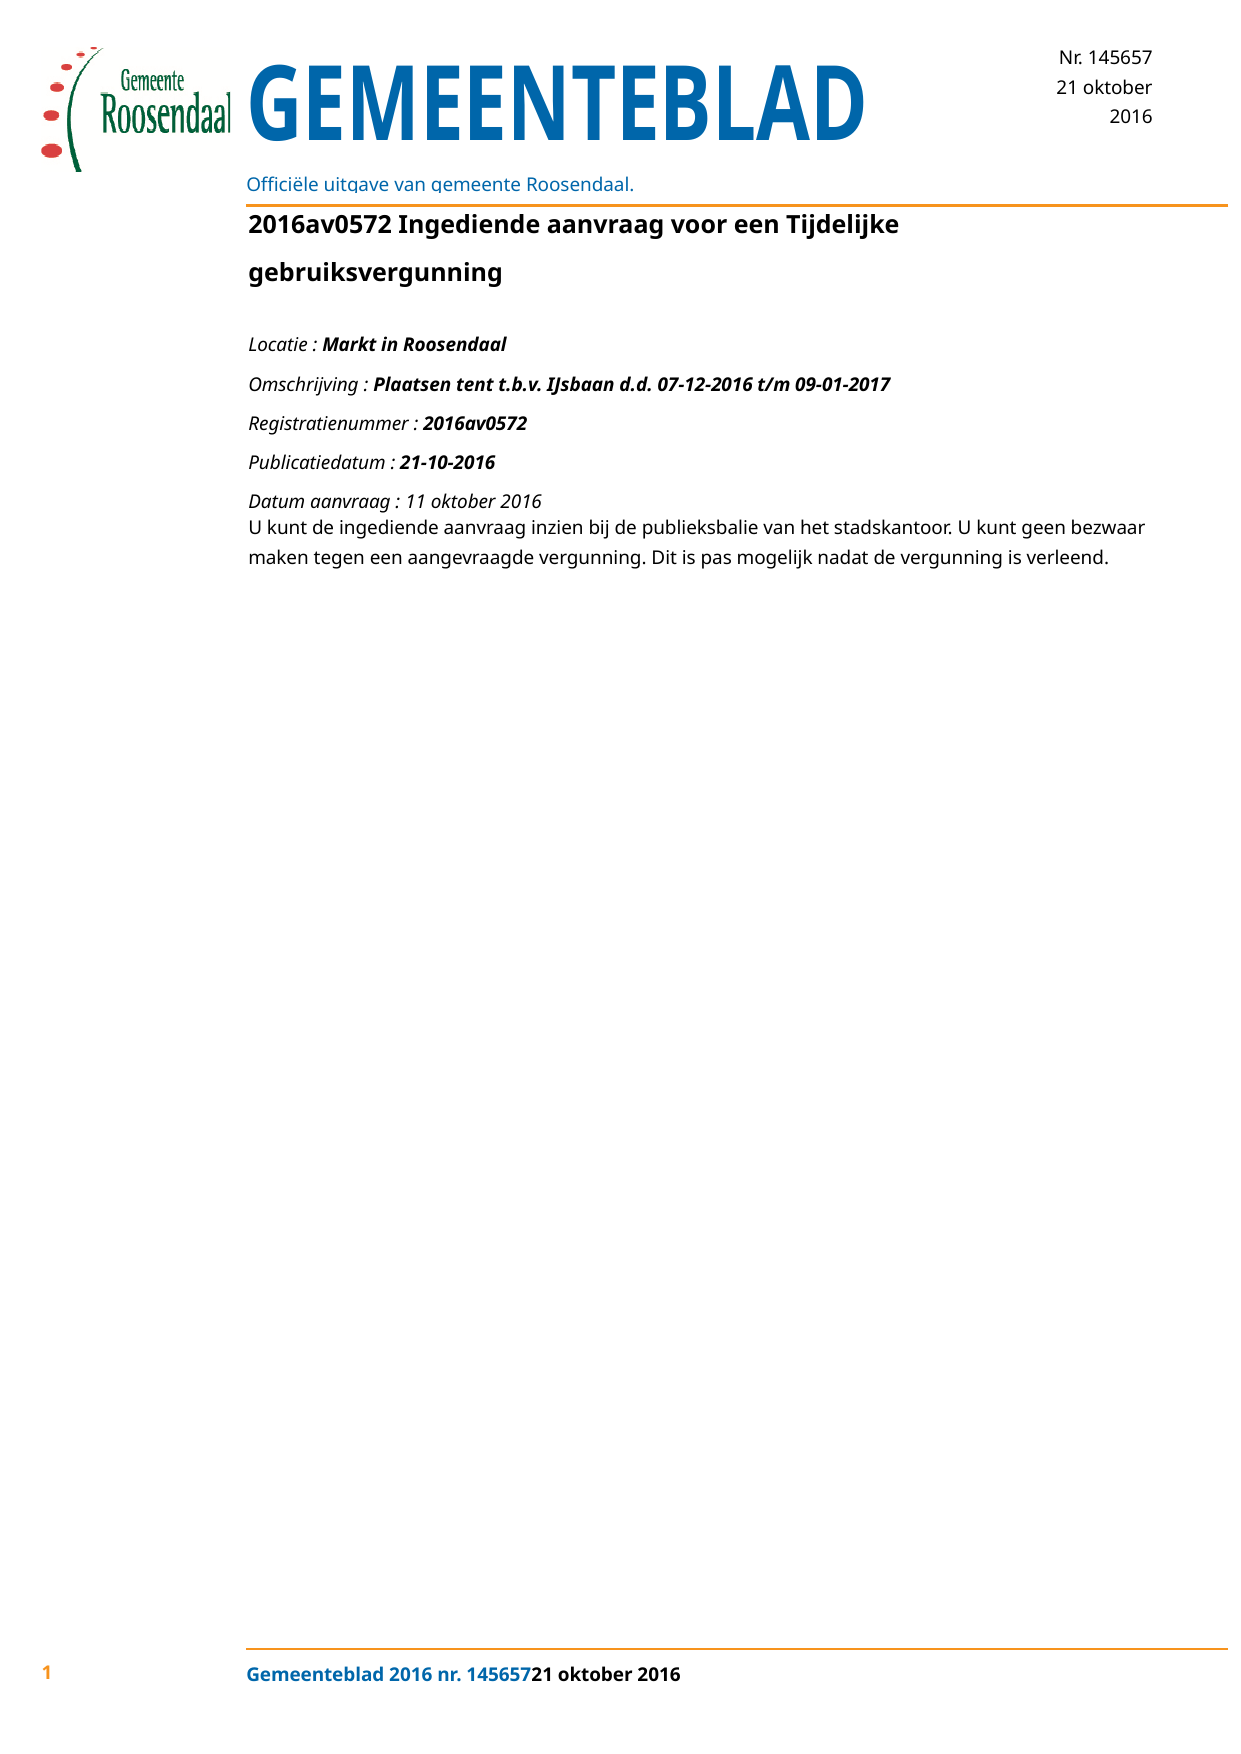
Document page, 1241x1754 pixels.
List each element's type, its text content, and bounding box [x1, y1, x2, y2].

text U kunt de ingediende aanvraag inzien bij de publieksbalie van het stadskantoor. U kunt geen bezwaar maken tegen een aangevraagde vergunning. Dit is pas mogelijk nadat de vergunning is verleend. [248, 514, 1152, 569]
picture [41, 47, 231, 172]
text Omschrijving : Plaatsen tent t.b.v. IJsbaan d.d. 07-12-2016 t/m 09-01-2017 [248, 371, 1152, 396]
text Registratienummer : 2016av0572 [248, 410, 1152, 436]
text Locatie : Markt in Roosendaal [248, 331, 1152, 357]
text Publicatiedatum : 21-10-2016 [248, 449, 1152, 475]
text 2016av0572 Ingediende aanvraag voor een Tijdelijke gebruiksvergunning [248, 207, 1152, 288]
text Datum aanvraag : 11 oktober 2016 [248, 488, 1152, 514]
